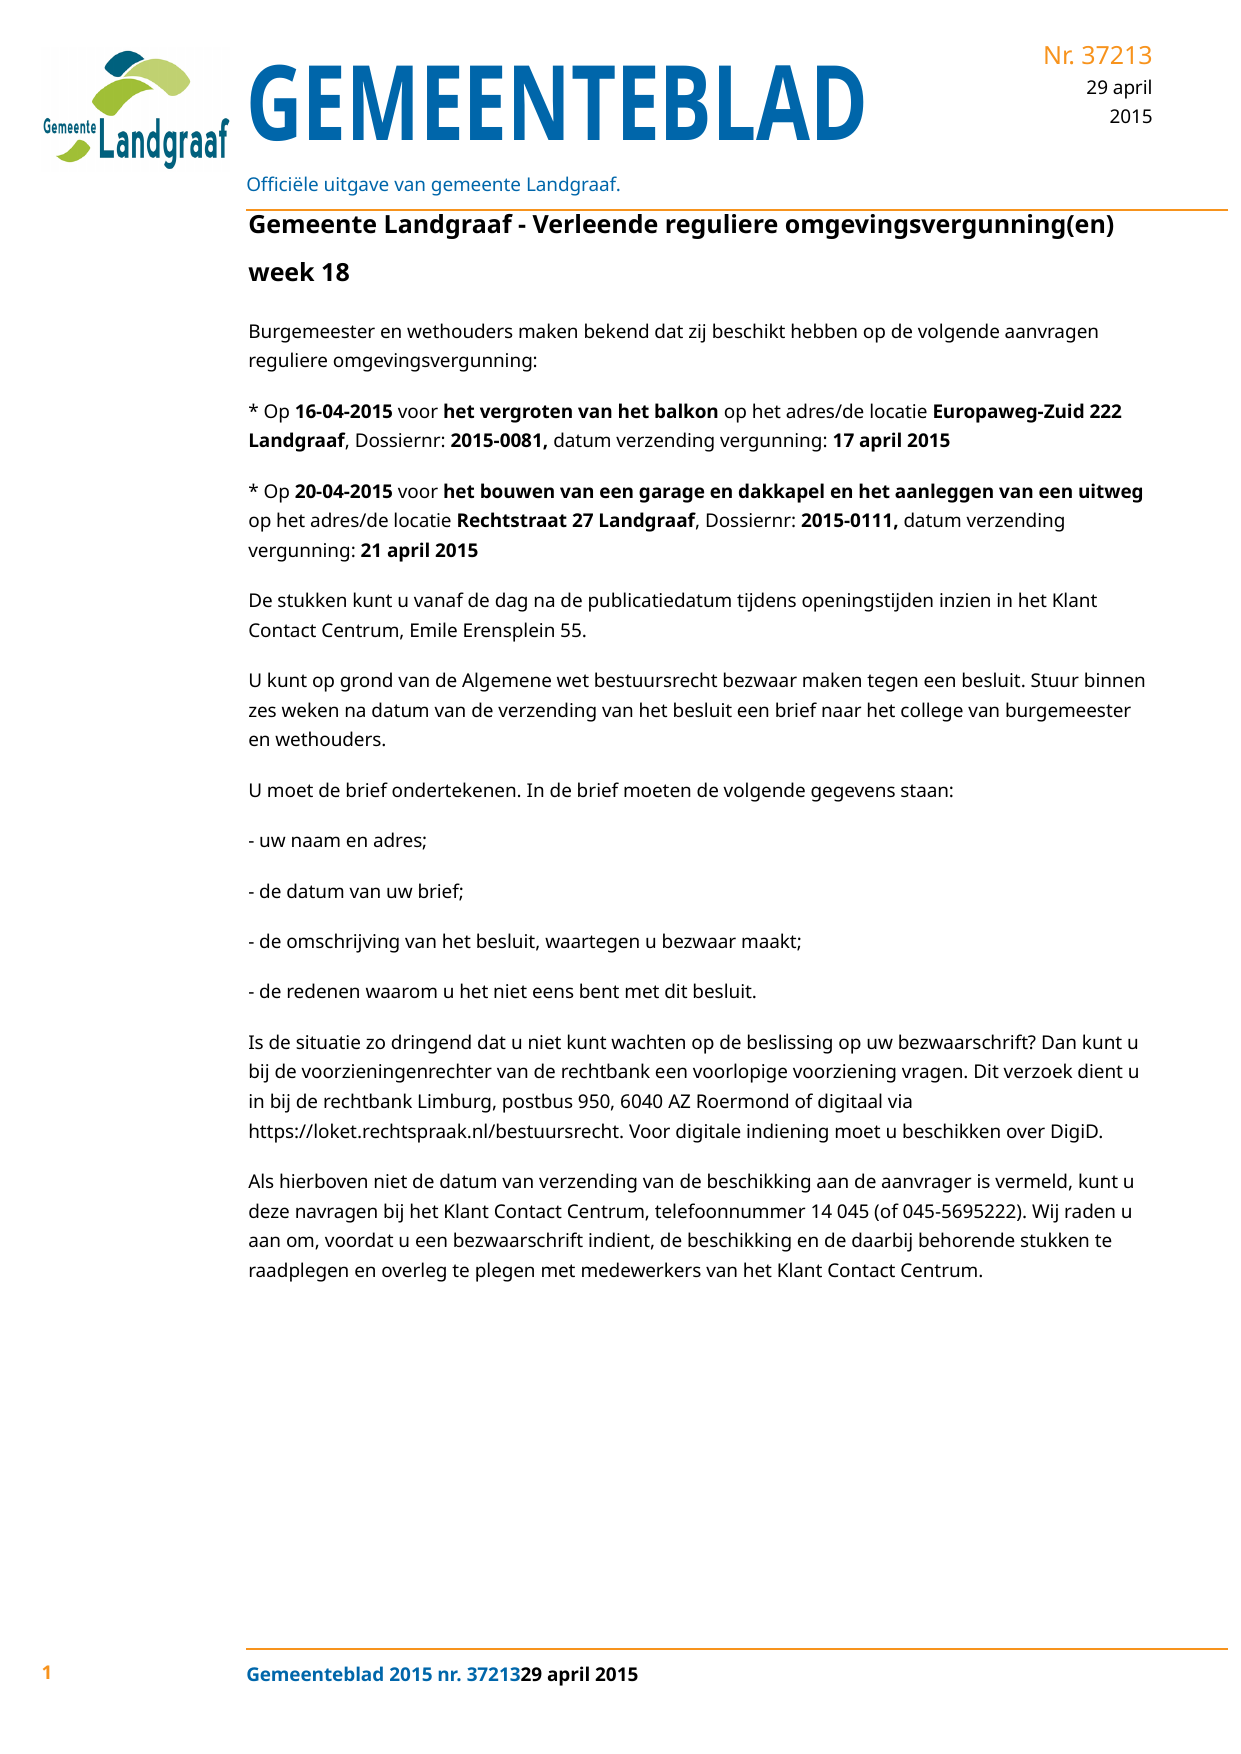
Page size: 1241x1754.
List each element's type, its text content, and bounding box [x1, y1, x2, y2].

text Is de situatie zo dringend dat u niet kunt wachten op de beslissing op uw bezwaarschrift? Dan kunt u bij de voorzieningenrechter van de rechtbank een voorlopige voorziening vragen. Dit verzoek dient u in bij de rechtbank Limburg, postbus 950, 6040 AZ Roermond of digitaal via https://loket.rechtspraak.nl/bestuursrecht. Voor digitale indiening moet u beschikken over DigiD. [248, 1029, 1152, 1144]
text * Op 20-04-2015 voor het bouwen van een garage en dakkapel en het aanleggen van een uitweg op het adres/de locatie Rechtstraat 27 Landgraaf, Dossiernr: 2015-0111, datum verzending vergunning: 21 april 2015 [248, 478, 1152, 563]
text * Op 16-04-2015 voor het vergroten van het balkon op het adres/de locatie Europaweg-Zuid 222 Landgraaf, Dossiernr: 2015-0081, datum verzending vergunning: 17 april 2015 [248, 398, 1152, 453]
picture [41, 47, 231, 172]
text Burgemeester en wethouders maken bekend dat zij beschikt hebben op de volgende aanvragen reguliere omgevingsvergunning: [248, 318, 1152, 373]
text - uw naam en adres; [248, 827, 1152, 853]
text - de redenen waarom u het niet eens bent met dit besluit. [248, 979, 1152, 1004]
text Als hierboven niet de datum van verzending van de beschikking aan de aanvrager is vermeld, kunt u deze navragen bij het Klant Contact Centrum, telefoonnummer 14 045 (of 045-5695222). Wij raden u aan om, voordat u een bezwaarschrift indient, de beschikking en de daarbij behorende stukken te raadplegen en overleg te plegen met medewerkers van het Klant Contact Centrum. [248, 1168, 1152, 1283]
text - de datum van uw brief; [248, 878, 1152, 904]
text Gemeente Landgraaf - Verleende reguliere omgevingsvergunning(en) week 18 [248, 211, 1152, 288]
text U kunt op grond van de Algemene wet bestuursrecht bezwaar maken tegen een besluit. Stuur binnen zes weken na datum van de verzending van het besluit een brief naar het college van burgemeester en wethouders. [248, 667, 1152, 752]
text - de omschrijving van het besluit, waartegen u bezwaar maakt; [248, 928, 1152, 954]
text U moet de brief ondertekenen. In de brief moeten de volgende gegevens staan: [248, 777, 1152, 803]
text De stukken kunt u vanaf de dag na de publicatiedatum tijdens openingstijden inzien in het Klant Contact Centrum, Emile Erensplein 55. [248, 587, 1152, 643]
